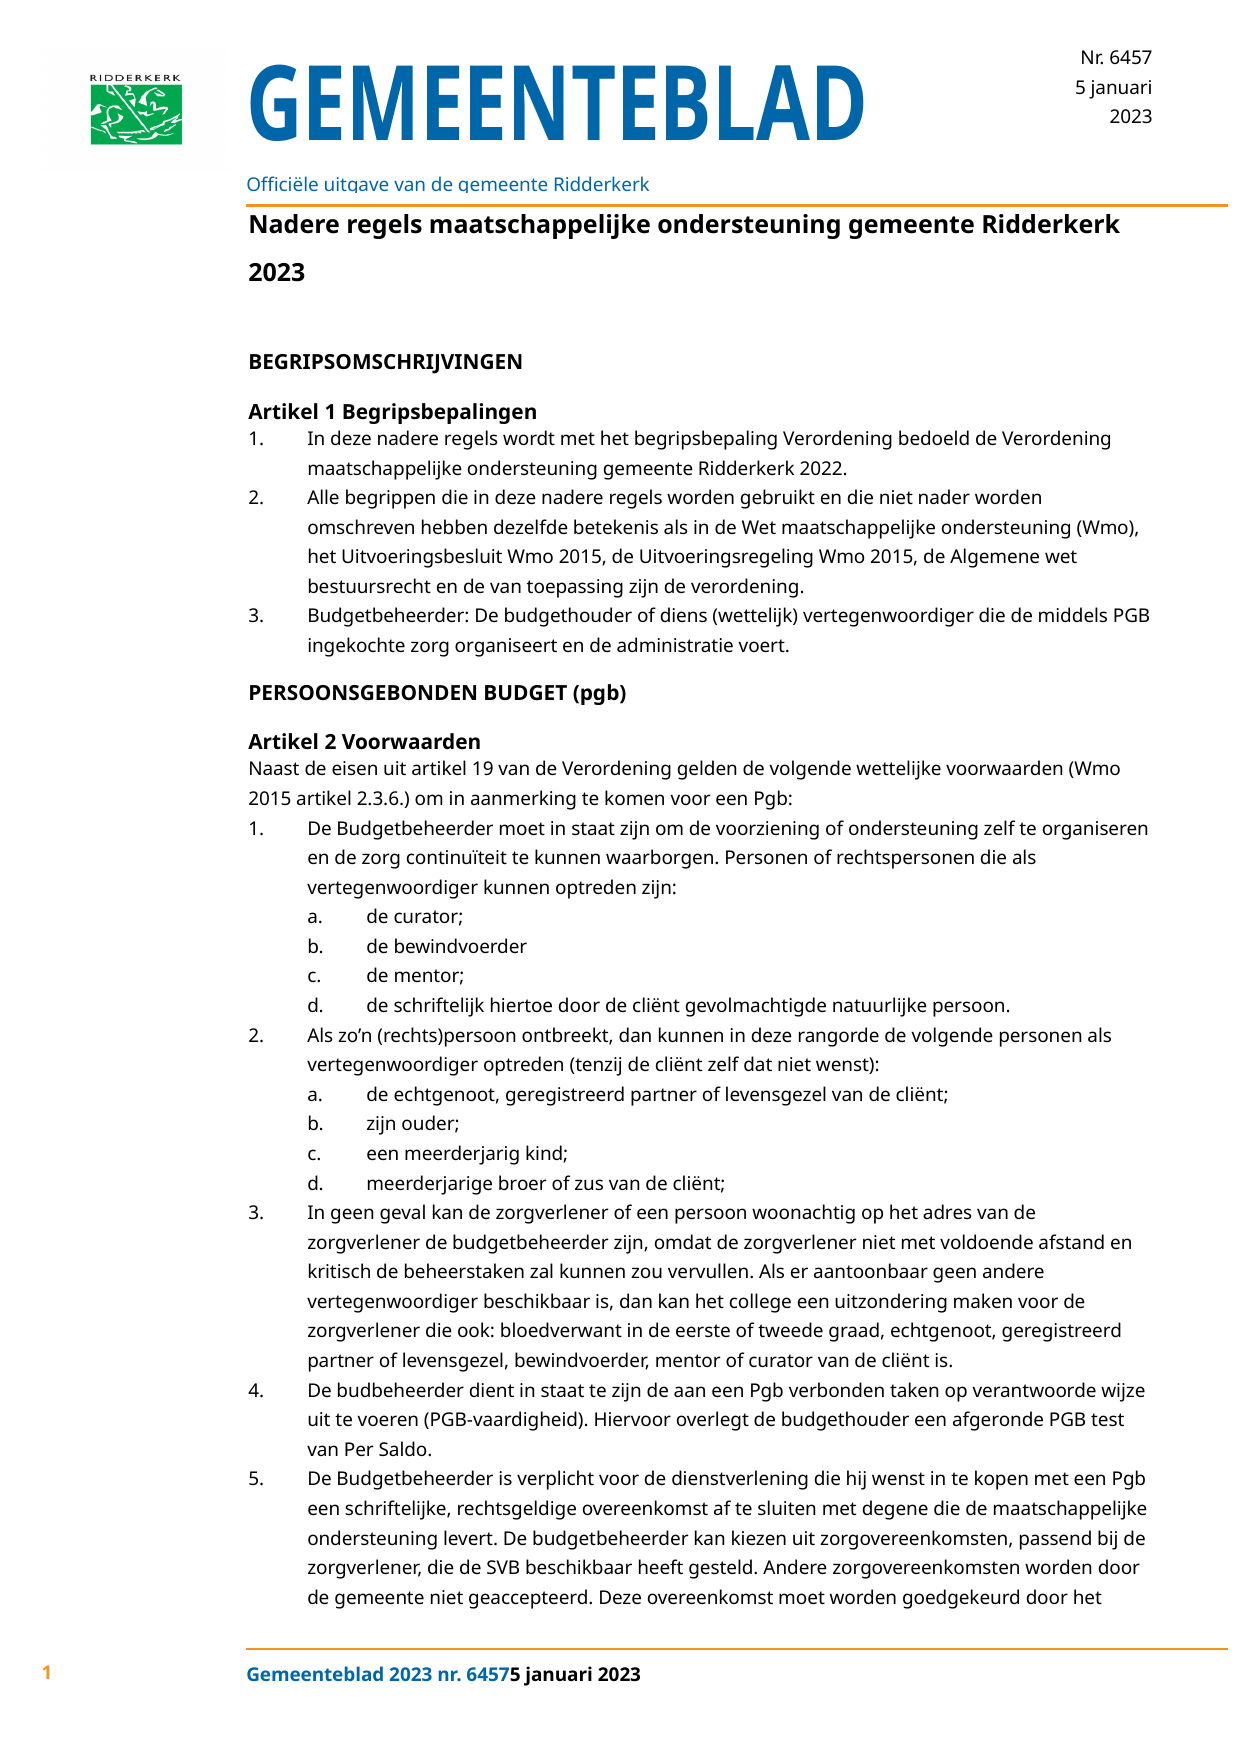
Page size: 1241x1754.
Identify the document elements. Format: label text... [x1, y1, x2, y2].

list De Budgetbeheerder is verplicht voor de dienstverlening die hij wenst in te kopen met een Pgb een schriftelijke, rechtsgeldige overeenkomst af te sluiten met degene die de maatschappelijke ondersteuning levert. De budgetbeheerder kan kiezen uit zorgovereenkomsten, passend bij de zorgverlener, die de SVB beschikbaar heeft gesteld. Andere zorgovereenkomsten worden door de gemeente niet geaccepteerd. Deze overeenkomst moet worden goedgekeurd door het [248, 1466, 1152, 1610]
list een meerderjarig kind; [307, 1140, 1152, 1166]
list de schriftelijk hiertoe door de cliënt gevolmachtigde natuurlijke persoon. [307, 992, 1152, 1018]
list De budbeheerder dient in staat te zijn de aan een Pgb verbonden taken op verantwoorde wijze uit te voeren (PGB-vaardigheid). Hiervoor overlegt de budgethouder een afgeronde PGB test van Per Saldo. [248, 1377, 1152, 1462]
list de echtgenoot, geregistreerd partner of levensgezel van de cliënt; [307, 1081, 1152, 1107]
list Alle begrippen die in deze nadere regels worden gebruikt en die niet nader worden omschreven hebben dezelfde betekenis als in de Wet maatschappelijke ondersteuning (Wmo), het Uitvoeringsbesluit Wmo 2015, de Uitvoeringsregeling Wmo 2015, de Algemene wet bestuursrecht en de van toepassing zijn de verordening. [248, 484, 1152, 599]
text PERSOONSGEBONDEN BUDGET (pgb) [248, 678, 1152, 706]
list In geen geval kan de zorgverlener of een persoon woonachtig op het adres van de zorgverlener de budgetbeheerder zijn, omdat de zorgverlener niet met voldoende afstand en kritisch de beheerstaken zal kunnen zou vervullen. Als er aantoonbaar geen andere vertegenwoordiger beschikbaar is, dan kan het college een uitzondering maken voor de zorgverlener die ook: bloedverwant in de eerste of tweede graad, echtgenoot, geregistreerd partner of levensgezel, bewindvoerder, mentor of curator van de cliënt is. [248, 1199, 1152, 1373]
list In deze nadere regels wordt met het begripsbepaling Verordening bedoeld de Verordening maatschappelijke ondersteuning gemeente Ridderkerk 2022. [248, 425, 1152, 481]
list de mentor; [307, 963, 1152, 988]
list De Budgetbeheerder moet in staat zijn om de voorziening of ondersteuning zelf te organiseren en de zorg continuïteit te kunnen waarborgen. Personen of rechtspersonen die als vertegenwoordiger kunnen optreden zijn: [248, 815, 1152, 900]
text Artikel 1 Begripsbepalingen [248, 397, 1152, 425]
list meerderjarige broer of zus van de cliënt; [307, 1170, 1152, 1196]
text Nadere regels maatschappelijke ondersteuning gemeente Ridderkerk 2023 [248, 207, 1152, 288]
list zijn ouder; [307, 1111, 1152, 1136]
text Artikel 2 Voorwaarden [248, 727, 1152, 756]
list Budgetbeheerder: De budgethouder of diens (wettelijk) vertegenwoordiger die de middels PGB ingekochte zorg organiseert en de administratie voert. [248, 603, 1152, 658]
text BEGRIPSOMSCHRIJVINGEN [248, 347, 1152, 376]
list Als zo’n (rechts)persoon ontbreekt, dan kunnen in deze rangorde de volgende personen als vertegenwoordiger optreden (tenzij de cliënt zelf dat niet wenst): [248, 1022, 1152, 1077]
list de curator; [307, 903, 1152, 929]
picture [41, 47, 231, 172]
list de bewindvoerder [307, 933, 1152, 959]
text Naast de eisen uit artikel 19 van de Verordening gelden de volgende wettelijke voorwaarden (Wmo 2015 artikel 2.3.6.) om in aanmerking te komen voor een Pgb: [248, 756, 1152, 811]
